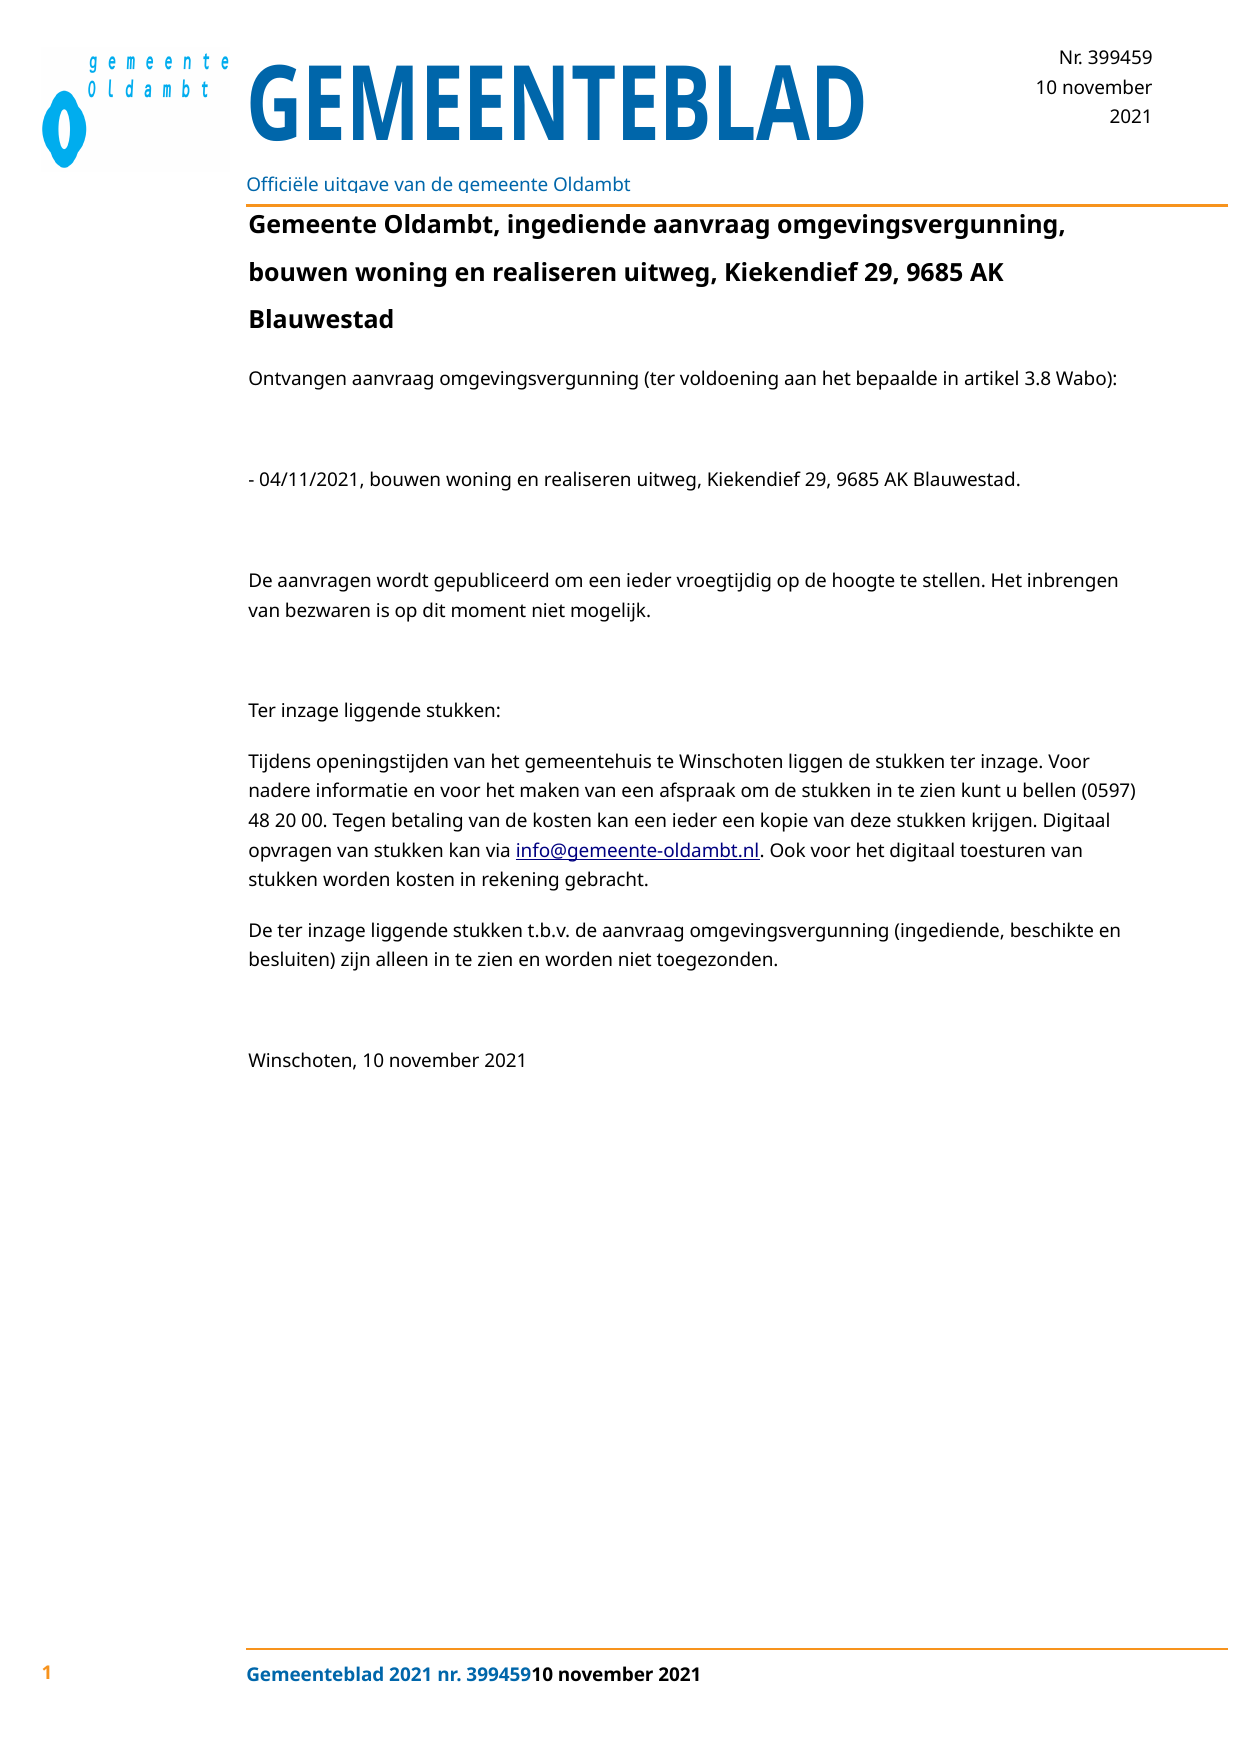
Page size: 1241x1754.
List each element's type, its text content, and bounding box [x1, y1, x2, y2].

text Gemeente Oldambt, ingediende aanvraag omgevingsvergunning, bouwen woning en realiseren uitweg, Kiekendief 29, 9685 AK Blauwestad [248, 207, 1152, 336]
text De ter inzage liggende stukken t.b.v. de aanvraag omgevingsvergunning (ingediende, beschikte en besluiten) zijn alleen in te zien en worden niet toegezonden. [248, 917, 1152, 972]
text De aanvragen wordt gepubliceerd om een ieder vroegtijdig op de hoogte te stellen. Het inbrengen van bezwaren is op dit moment niet mogelijk. [248, 567, 1152, 622]
text - 04/11/2021, bouwen woning en realiseren uitweg, Kiekendief 29, 9685 AK Blauwestad. [248, 466, 1152, 492]
text Ter inzage liggende stukken: [248, 698, 1152, 723]
picture [41, 47, 231, 172]
text Winschoten, 10 november 2021 [248, 1047, 1152, 1073]
text Ontvangen aanvraag omgevingsvergunning (ter voldoening aan het bepaalde in artikel 3.8 Wabo): [248, 366, 1152, 391]
text Tijdens openingstijden van het gemeentehuis te Winschoten liggen de stukken ter inzage. Voor nadere informatie en voor het maken van een afspraak om de stukken in te zien kunt u bellen (0597) 48 20 00. Tegen betaling van de kosten kan een ieder een kopie van deze stukken krijgen. Digitaal opvragen van stukken kan via info@gemeente-oldambt.nl. Ook voor het digitaal toesturen van stukken worden kosten in rekening gebracht. [248, 748, 1152, 892]
